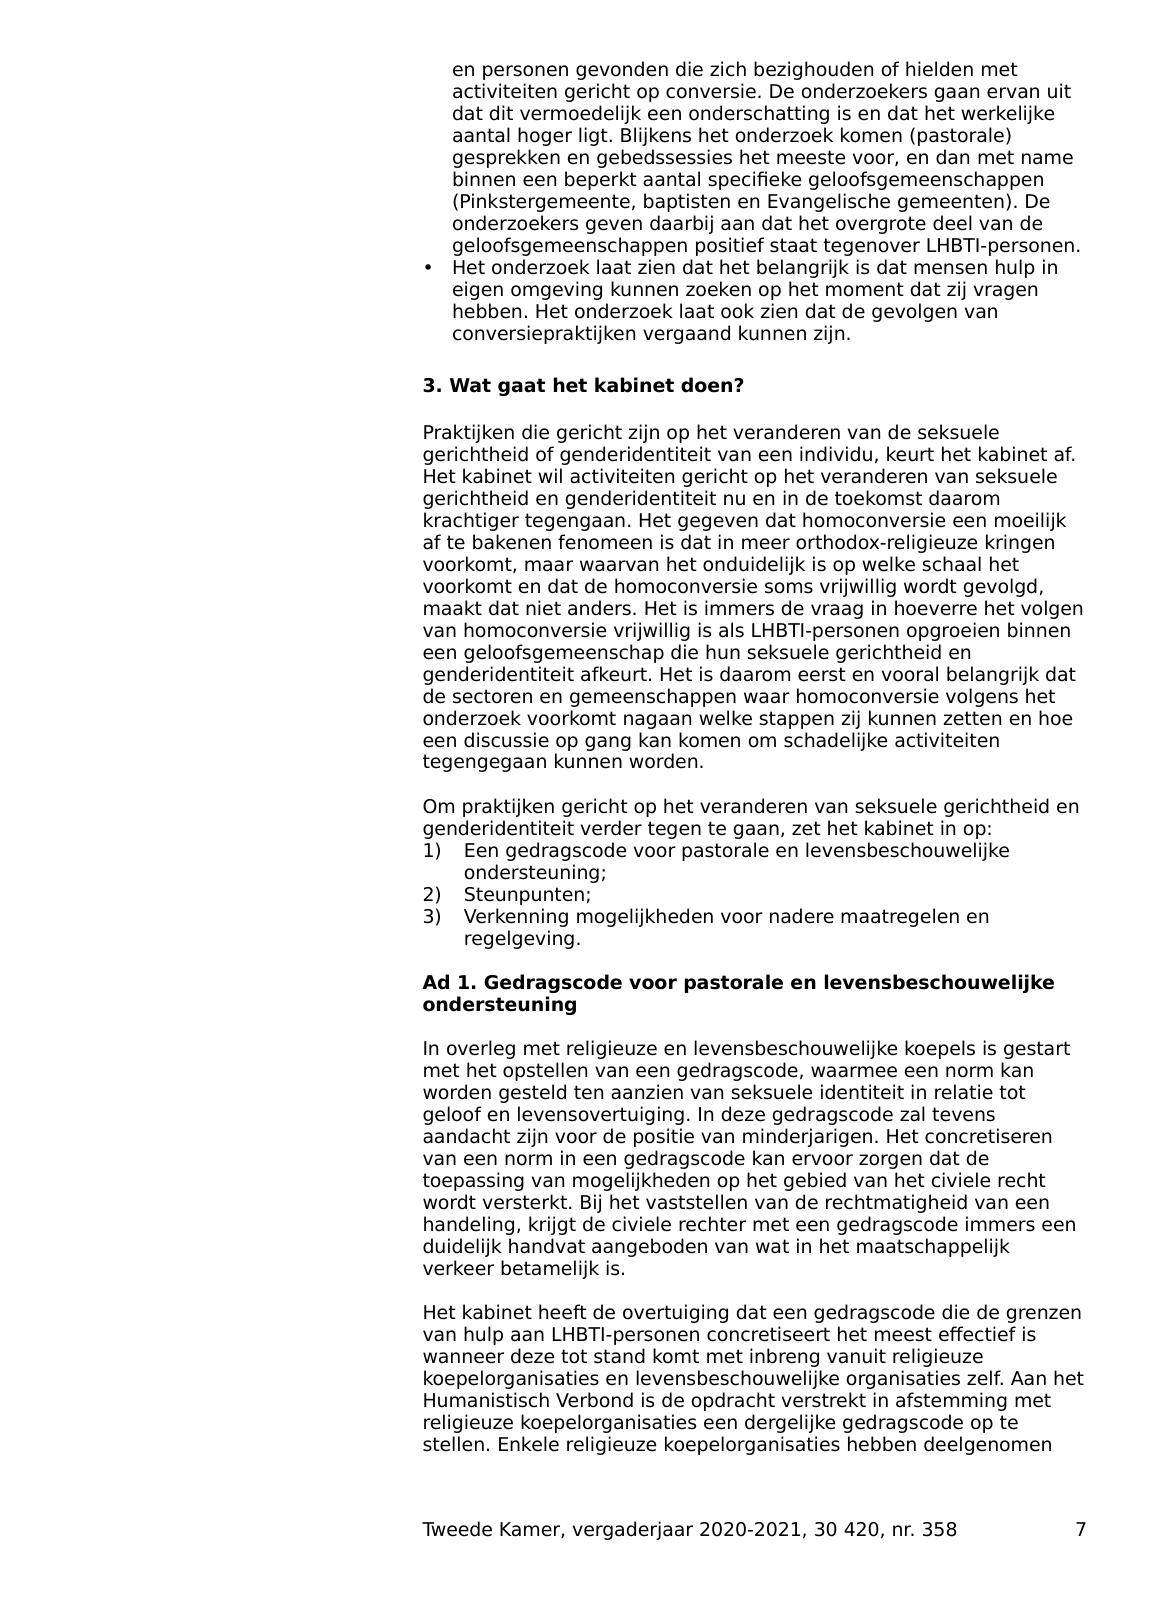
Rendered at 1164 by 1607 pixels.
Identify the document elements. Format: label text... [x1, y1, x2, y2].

text 2) Steunpunten; [422, 883, 1087, 906]
text Het kabinet heeft de overtuiging dat een gedragscode die de grenzen van hulp aan LHBTI-personen concretiseert het meest effectief is wanneer deze tot stand komt met inbreng vanuit religieuze koepelorganisaties en levensbeschouwelijke organisaties zelf. Aan het Humanistisch Verbond is de opdracht verstrekt in afstemming met religieuze koepelorganisaties een dergelijke gedragscode op te stellen. Enkele religieuze koepelorganisaties hebben deelgenomen [422, 1302, 1087, 1456]
text Praktijken die gericht zijn op het veranderen van de seksuele gerichtheid of genderidentiteit van een individu, keurt het kabinet af. Het kabinet wil activiteiten gericht op het veranderen van seksuele gerichtheid en genderidentiteit nu en in de toekomst daarom krachtiger tegengaan. Het gegeven dat homoconversie een moeilijk af te bakenen fenomeen is dat in meer orthodox-religieuze kringen voorkomt, maar waarvan het onduidelijk is op welke schaal het voorkomt en dat de homoconversie soms vrijwillig wordt gevolgd, maakt dat niet anders. Het is immers de vraag in hoeverre het volgen van homoconversie vrijwillig is als LHBTI-personen opgroeien binnen een geloofsgemeenschap die hun seksuele gerichtheid en genderidentiteit afkeurt. Het is daarom eerst en vooral belangrijk dat de sectoren en gemeenschappen waar homoconversie volgens het onderzoek voorkomt nagaan welke stappen zij kunnen zetten en hoe een discussie op gang kan komen om schadelijke activiteiten tegengegaan kunnen worden. [422, 422, 1087, 773]
text en personen gevonden die zich bezighouden of hielden met activiteiten gericht op conversie. De onderzoekers gaan ervan uit dat dit vermoedelijk een onderschatting is en dat het werkelijke aantal hoger ligt. Blijkens het onderzoek komen (pastorale) gesprekken en gebedssessies het meeste voor, en dan met name binnen een beperkt aantal specifieke geloofsgemeenschappen (Pinkstergemeente, baptisten en Evangelische gemeenten). De onderzoekers geven daarbij aan dat het overgrote deel van de geloofsgemeenschappen positief staat tegenover LHBTI-personen. [422, 59, 1087, 257]
subtitle 3. Wat gaat het kabinet doen? [422, 375, 1087, 397]
text In overleg met religieuze en levensbeschouwelijke koepels is gestart met het opstellen van een gedragscode, waarmee een norm kan worden gesteld ten aanzien van seksuele identiteit in relatie tot geloof en levensovertuiging. In deze gedragscode zal tevens aandacht zijn voor de positie van minderjarigen. Het concretiseren van een norm in een gedragscode kan ervoor zorgen dat de toepassing van mogelijkheden op het gebied van het civiele recht wordt versterkt. Bij het vaststellen van de rechtmatigheid van een handeling, krijgt de civiele rechter met een gedragscode immers een duidelijk handvat aangeboden van wat in het maatschappelijk verkeer betamelijk is. [422, 1038, 1087, 1279]
text Om praktijken gericht op het veranderen van seksuele gerichtheid en genderidentiteit verder tegen te gaan, zet het kabinet in op: [422, 796, 1087, 839]
text 1) Een gedragscode voor pastorale en levensbeschouwelijke ondersteuning; [422, 839, 1087, 883]
text • Het onderzoek laat zien dat het belangrijk is dat mensen hulp in eigen omgeving kunnen zoeken op het moment dat zij vragen hebben. Het onderzoek laat ook zien dat de gevolgen van conversiepraktijken vergaand kunnen zijn. [422, 257, 1087, 345]
text 3) Verkenning mogelijkheden voor nadere maatregelen en regelgeving. [422, 906, 1087, 949]
subtitle Ad 1. Gedragscode voor pastorale en levensbeschouwelijke ondersteuning [422, 972, 1087, 1016]
